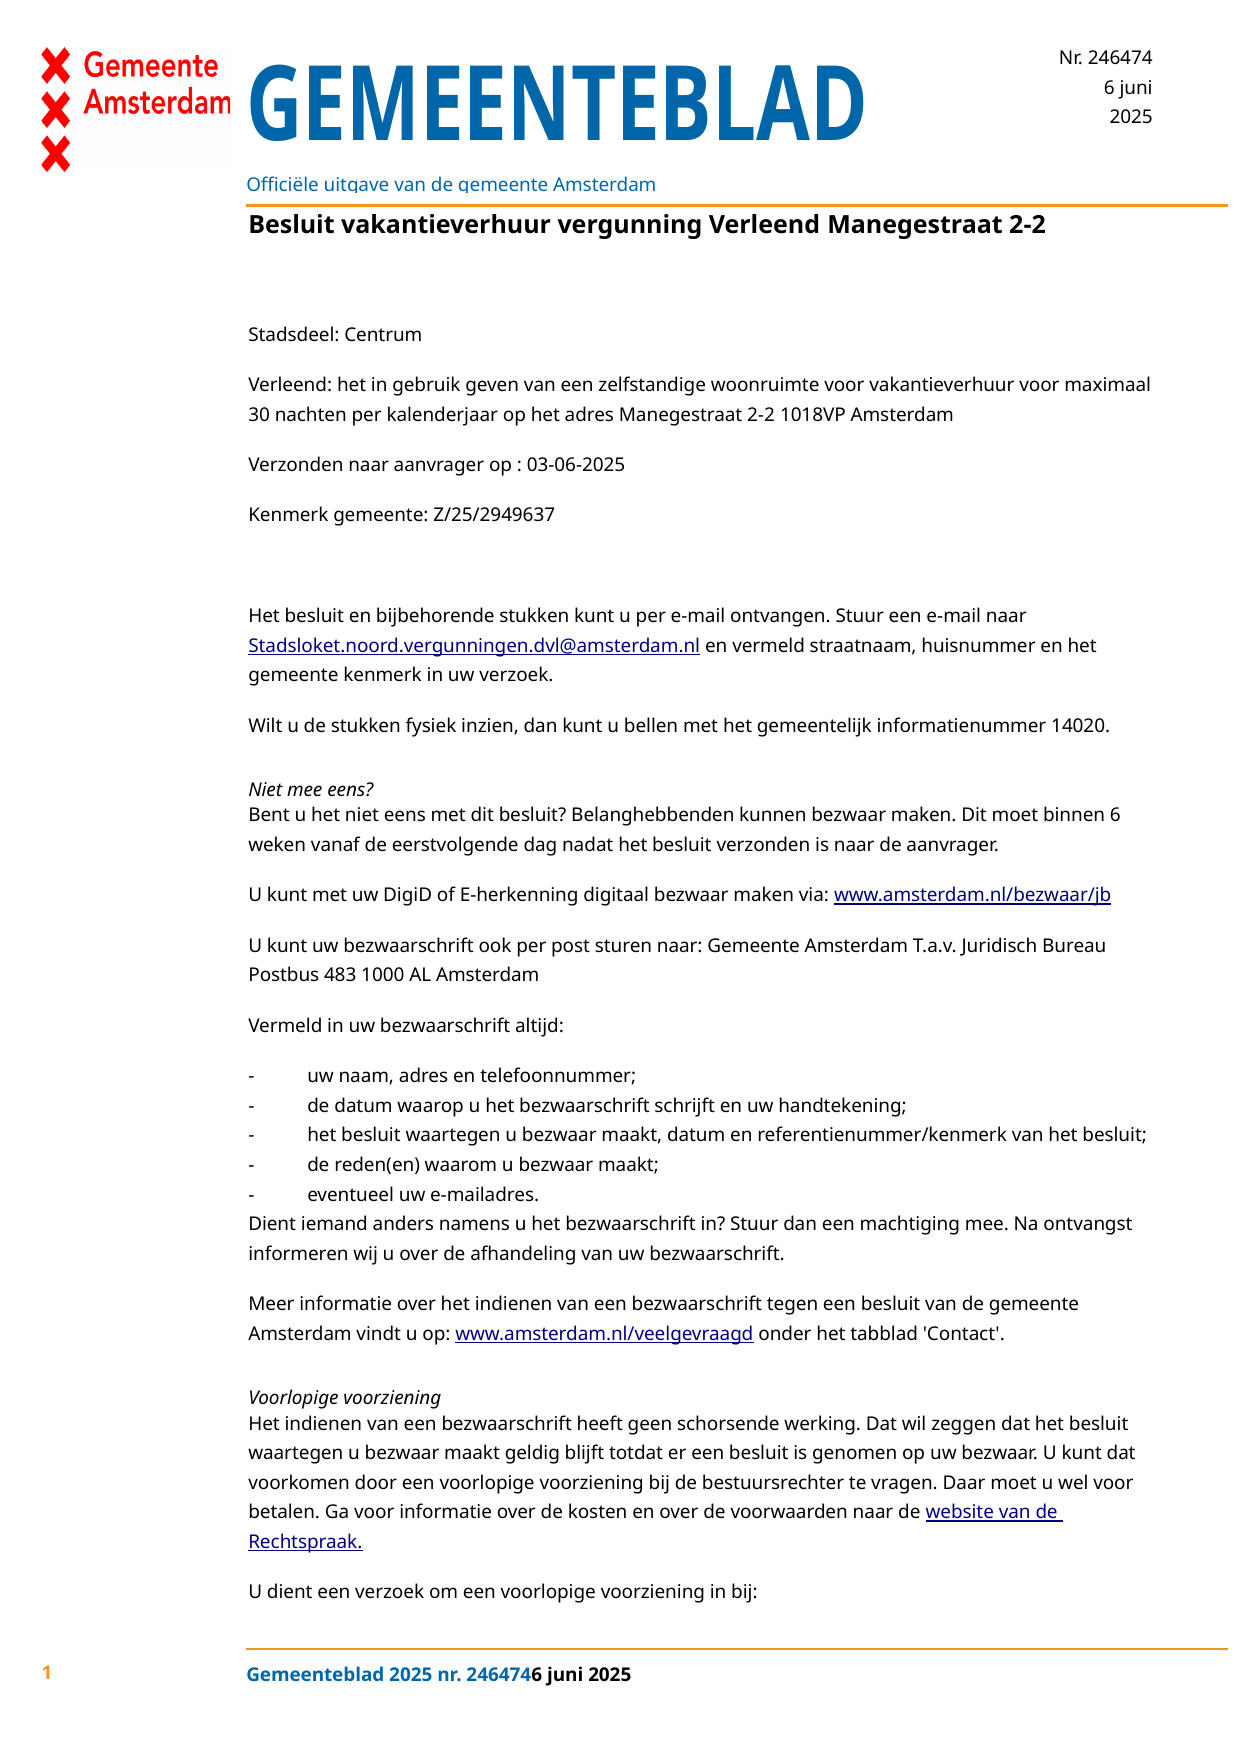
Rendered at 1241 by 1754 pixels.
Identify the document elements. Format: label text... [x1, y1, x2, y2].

list de reden(en) waarom u bezwaar maakt; [248, 1151, 1152, 1177]
text Verzonden naar aanvrager op : 03-06-2025 [248, 451, 1152, 477]
text Vermeld in uw bezwaarschrift altijd: [248, 1012, 1152, 1038]
text Voorlopige voorziening [248, 1384, 1152, 1410]
text Het indienen van een bezwaarschrift heeft geen schorsende werking. Dat wil zeggen dat het besluit waartegen u bezwaar maakt geldig blijft totdat er een besluit is genomen op uw bezwaar. U kunt dat voorkomen door een voorlopige voorziening bij de bestuursrechter te vragen. Daar moet u wel voor betalen. Ga voor informatie over de kosten en over de voorwaarden naar de website van de Rechtspraak. [248, 1410, 1152, 1554]
text Dient iemand anders namens u het bezwaarschrift in? Stuur dan een machtiging mee. Na ontvangst informeren wij u over de afhandeling van uw bezwaarschrift. [248, 1210, 1152, 1266]
list uw naam, adres en telefoonnummer; [248, 1062, 1152, 1088]
text Niet mee eens? [248, 776, 1152, 802]
text U kunt met uw DigiD of E-herkenning digitaal bezwaar maken via: www.amsterdam.nl/bezwaar/jb [248, 882, 1152, 907]
text Besluit vakantieverhuur vergunning Verleend Manegestraat 2-2 [248, 207, 1152, 241]
text Kenmerk gemeente: Z/25/2949637 [248, 502, 1152, 527]
text U dient een verzoek om een voorlopige voorziening in bij: [248, 1578, 1152, 1604]
list de datum waarop u het bezwaarschrift schrijft en uw handtekening; [248, 1092, 1152, 1118]
text U kunt uw bezwaarschrift ook per post sturen naar: Gemeente Amsterdam T.a.v. Juridisch Bureau Postbus 483 1000 AL Amsterdam [248, 932, 1152, 987]
text Meer informatie over het indienen van een bezwaarschrift tegen een besluit van de gemeente Amsterdam vindt u op: www.amsterdam.nl/veelgevraagd onder het tabblad 'Contact'. [248, 1290, 1152, 1346]
text Het besluit en bijbehorende stukken kunt u per e-mail ontvangen. Stuur een e-mail naar Stadsloket.noord.vergunningen.dvl@amsterdam.nl en vermeld straatnaam, huisnummer en het gemeente kenmerk in uw verzoek. [248, 602, 1152, 687]
list eventueel uw e-mailadres. [248, 1181, 1152, 1207]
text Wilt u de stukken fysiek inzien, dan kunt u bellen met het gemeentelijk informatienummer 14020. [248, 712, 1152, 738]
picture [41, 47, 231, 172]
text Bent u het niet eens met dit besluit? Belanghebbenden kunnen bezwaar maken. Dit moet binnen 6 weken vanaf de eerstvolgende dag nadat het besluit verzonden is naar de aanvrager. [248, 802, 1152, 857]
text Stadsdeel: Centrum [248, 321, 1152, 346]
text Verleend: het in gebruik geven van een zelfstandige woonruimte voor vakantieverhuur voor maximaal 30 nachten per kalenderjaar op het adres Manegestraat 2-2 1018VP Amsterdam [248, 371, 1152, 426]
list het besluit waartegen u bezwaar maakt, datum en referentienummer/kenmerk van het besluit; [248, 1122, 1152, 1147]
